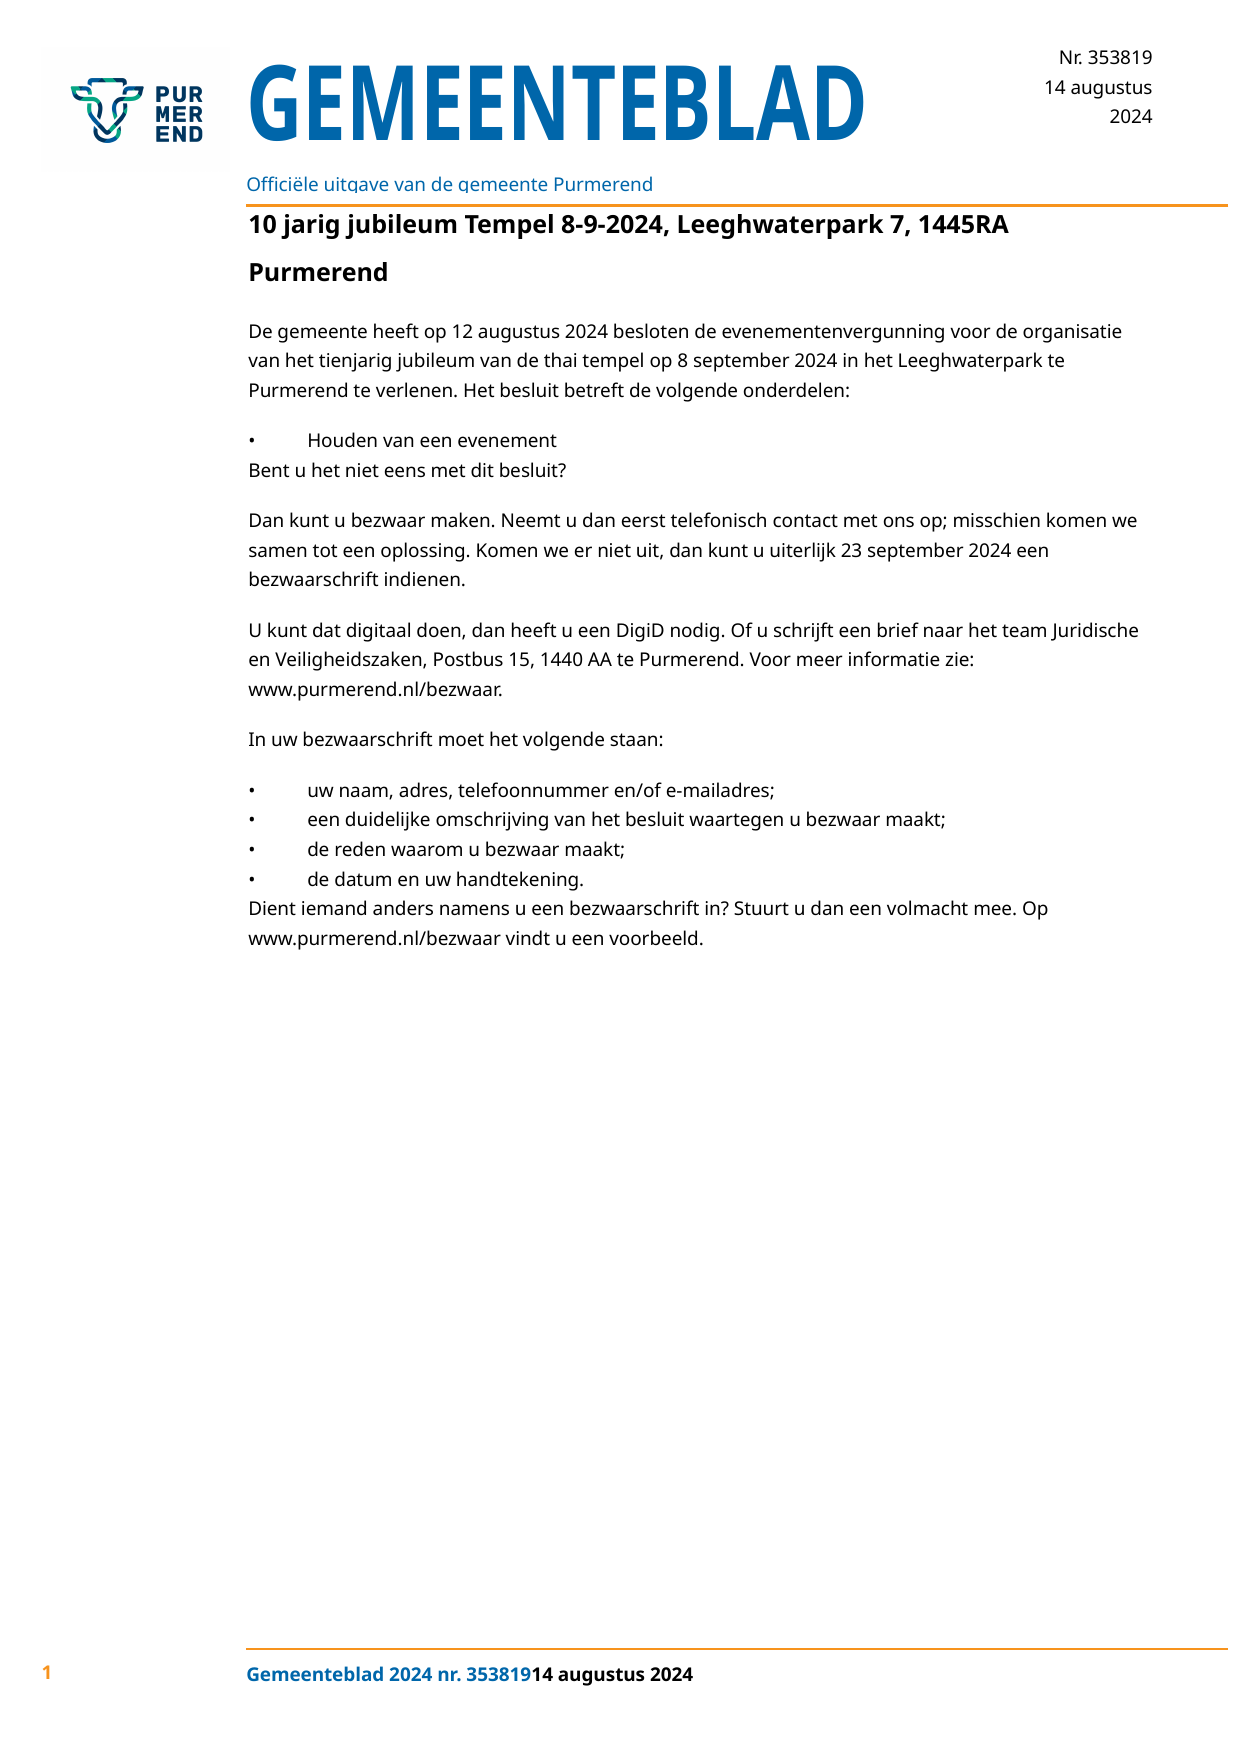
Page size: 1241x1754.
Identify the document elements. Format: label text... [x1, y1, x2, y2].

text U kunt dat digitaal doen, dan heeft u een DigiD nodig. Of u schrijft een brief naar het team Juridische en Veiligheidszaken, Postbus 15, 1440 AA te Purmerend. Voor meer informatie zie: www.purmerend.nl/bezwaar. [248, 617, 1152, 702]
list uw naam, adres, telefoonnummer en/of e-mailadres; [248, 777, 1152, 803]
list een duidelijke omschrijving van het besluit waartegen u bezwaar maakt; [248, 807, 1152, 832]
list de datum en uw handtekening. [248, 866, 1152, 892]
text Bent u het niet eens met dit besluit? [248, 457, 1152, 483]
picture [41, 47, 231, 172]
list de reden waarom u bezwaar maakt; [248, 836, 1152, 862]
list Houden van een evenement [248, 427, 1152, 453]
text Dient iemand anders namens u een bezwaarschrift in? Stuurt u dan een volmacht mee. Op www.purmerend.nl/bezwaar vindt u een voorbeeld. [248, 895, 1152, 951]
text De gemeente heeft op 12 augustus 2024 besloten de evenementenvergunning voor de organisatie van het tienjarig jubileum van de thai tempel op 8 september 2024 in het Leeghwaterpark te Purmerend te verlenen. Het besluit betreft de volgende onderdelen: [248, 318, 1152, 403]
text In uw bezwaarschrift moet het volgende staan: [248, 727, 1152, 752]
text 10 jarig jubileum Tempel 8-9-2024, Leeghwaterpark 7, 1445RA Purmerend [248, 207, 1152, 288]
text Dan kunt u bezwaar maken. Neemt u dan eerst telefonisch contact met ons op; misschien komen we samen tot een oplossing. Komen we er niet uit, dan kunt u uiterlijk 23 september 2024 een bezwaarschrift indienen. [248, 507, 1152, 592]
